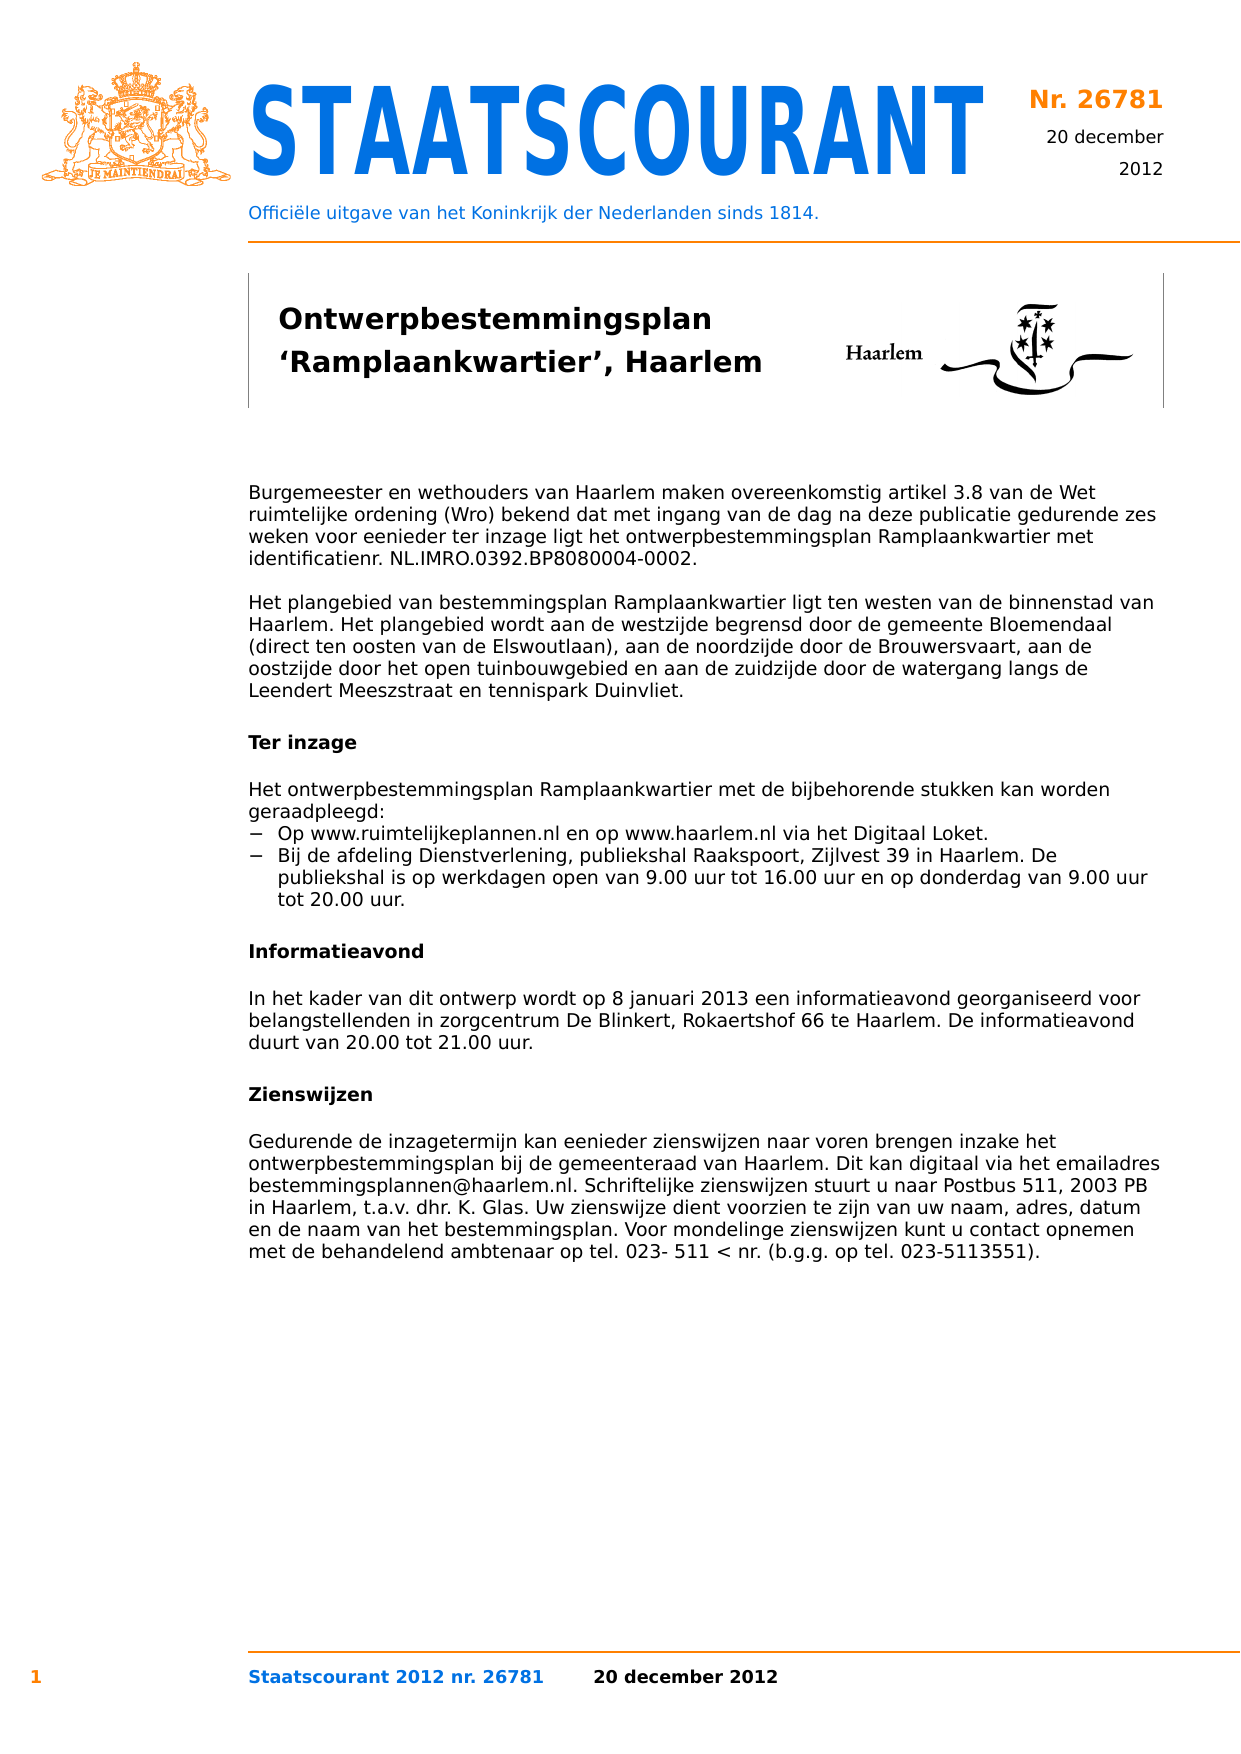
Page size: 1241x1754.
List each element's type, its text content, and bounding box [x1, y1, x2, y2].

subtitle Ontwerpbestemmingsplan ‘Ramplaankwartier’, Haarlem [249, 273, 1163, 408]
table_header Nr. 26781 [998, 62, 1240, 121]
text Het ontwerpbestemmingsplan Ramplaankwartier met de bijbehorende stukken kan worden geraadpleegd: [248, 779, 1163, 823]
text Burgemeester en wethouders van Haarlem maken overeenkomstig artikel 3.8 van de Wet ruimtelijke ordening (Wro) bekend dat met ingang van de dag na deze publicatie gedurende zes weken voor eenieder ter inzage ligt het ontwerpbestemmingsplan Ramplaankwartier met identificatienr. NL.IMRO.0392.BP8080004-0002. [248, 482, 1163, 570]
table_cell 20 december [998, 121, 1240, 153]
table_header [25, 62, 248, 241]
text Het plangebied van bestemmingsplan Ramplaankwartier ligt ten westen van de binnenstad van Haarlem. Het plangebied wordt aan de westzijde begrensd door de gemeente Bloemendaal (direct ten oosten van de Elswoutlaan), aan de noordzijde door de Brouwersvaart, aan de oostzijde door het open tuinbouwgebied en aan de zuidzijde door de watergang langs de Leendert Meeszstraat en tennispark Duinvliet. [248, 592, 1163, 702]
text Gedurende de inzagetermijn kan eenieder zienswijzen naar voren brengen inzake het ontwerpbestemmingsplan bij de gemeenteraad van Haarlem. Dit kan digitaal via het emailadres bestemmingsplannen@haarlem.nl. Schriftelijke zienswijzen stuurt u naar Postbus 511, 2003 PB in Haarlem, t.a.v. dhr. K. Glas. Uw zienswijze dient voorzien te zijn van uw naam, adres, datum en de naam van het bestemmingsplan. Voor mondelinge zienswijzen kunt u contact opnemen met de behandelend ambtenaar op tel. 023- 511 < nr. (b.g.g. op tel. 023-5113551). [248, 1131, 1163, 1263]
subtitle Informatieavond [248, 941, 1163, 963]
picture [844, 302, 1134, 397]
table_cell Officiële uitgave van het Koninkrijk der Nederlanden sinds 1814. [248, 203, 1240, 241]
text − Op www.ruimtelijkeplannen.nl en op www.haarlem.nl via het Digitaal Loket. [248, 823, 1163, 845]
text − Bij de afdeling Dienstverlening, publiekshal Raakspoort, Zijlvest 39 in Haarlem. De publiekshal is op werkdagen open van 9.00 uur tot 16.00 uur en op donderdag van 9.00 uur tot 20.00 uur. [248, 845, 1163, 911]
picture [41, 62, 231, 186]
subtitle Zienswijzen [248, 1084, 1163, 1106]
subtitle Ter inzage [248, 732, 1163, 754]
table_header STAATSCOURANT [248, 62, 998, 203]
text In het kader van dit ontwerp wordt op 8 januari 2013 een informatieavond georganiseerd voor belangstellenden in zorgcentrum De Blinkert, Rokaertshof 66 te Haarlem. De informatieavond duurt van 20.00 tot 21.00 uur. [248, 988, 1163, 1054]
table_cell 2012 [998, 153, 1240, 203]
